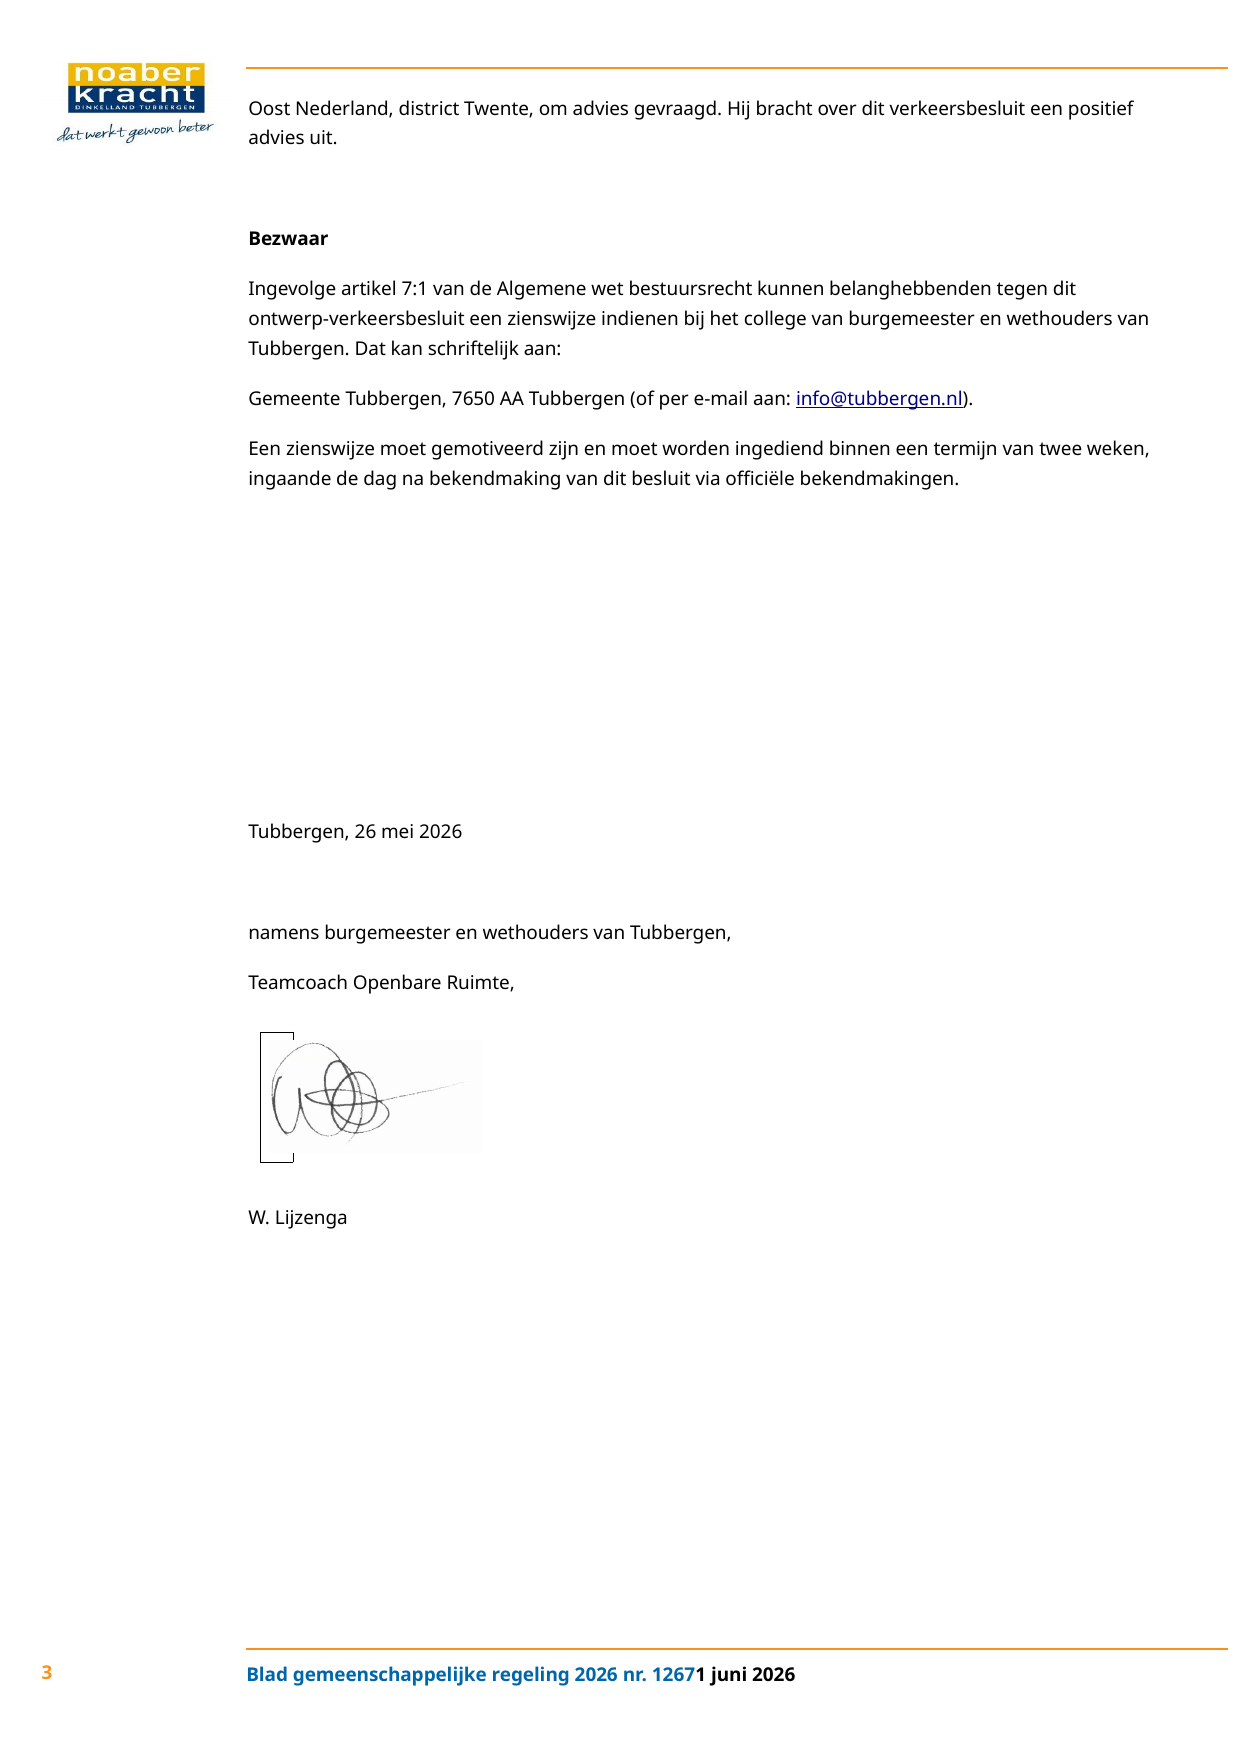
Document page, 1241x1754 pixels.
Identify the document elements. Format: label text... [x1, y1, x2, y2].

text namens burgemeester en wethouders van Tubbergen, [248, 919, 1152, 945]
text W. Lijzenga [248, 1204, 1152, 1230]
text Een zienswijze moet gemotiveerd zijn en moet worden ingediend binnen een termijn van twee weken, ingaande de dag na bekendmaking van dit besluit via officiële bekendmakingen. [248, 436, 1152, 491]
text Ingevolge artikel 7:1 van de Algemene wet bestuursrecht kunnen belanghebbenden tegen dit ontwerp-verkeersbesluit een zienswijze indienen bij het college van burgemeester en wethouders van Tubbergen. Dat kan schriftelijk aan: [248, 276, 1152, 361]
text Gemeente Tubbergen, 7650 AA Tubbergen (of per e-mail aan: info@tubbergen.nl). [248, 385, 1152, 411]
text Tubbergen, 26 mei 2026 [248, 818, 1152, 844]
text Bezwaar [248, 225, 1152, 251]
picture [41, 47, 231, 172]
picture [268, 1040, 483, 1153]
text Teamcoach Openbare Ruimte, [248, 969, 1152, 995]
text Oost Nederland, district Twente, om advies gevraagd. Hij bracht over dit verkeersbesluit een positief advies uit. [248, 95, 1152, 150]
